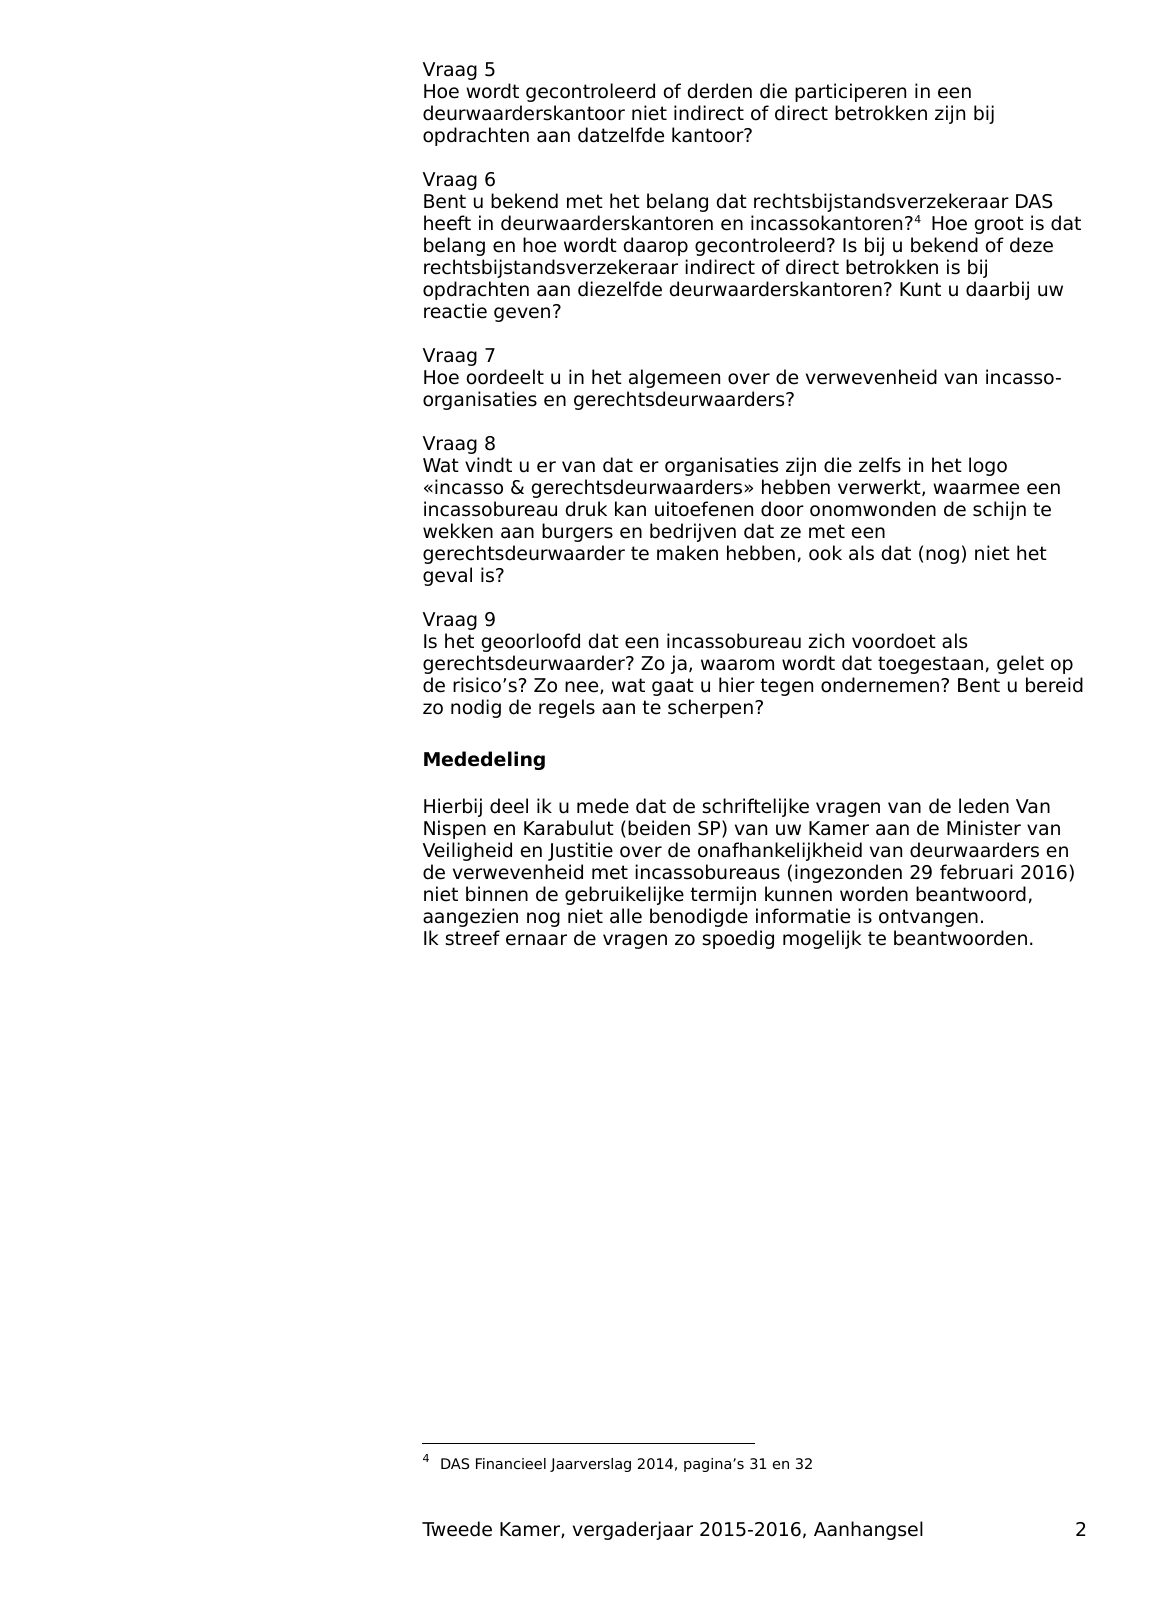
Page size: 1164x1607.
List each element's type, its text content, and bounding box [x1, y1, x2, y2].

text Vraag 8 [422, 433, 1087, 455]
text Vraag 9 [422, 609, 1087, 631]
text Ik streef ernaar de vragen zo spoedig mogelijk te beantwoorden. [422, 928, 1087, 950]
text Wat vindt u er van dat er organisaties zijn die zelfs in het logo «incasso & gerechtsdeurwaarders» hebben verwerkt, waarmee een incassobureau druk kan uitoefenen door onomwonden de schijn te wekken aan burgers en bedrijven dat ze met een gerechtsdeurwaarder te maken hebben, ook als dat (nog) niet het geval is? [422, 455, 1087, 587]
text DAS Financieel Jaarverslag 2014, pagina’s 31 en 32 [422, 1452, 1087, 1474]
text Hoe oordeelt u in het algemeen over de verwevenheid van incasso-organisaties en gerechtsdeurwaarders? [422, 367, 1087, 411]
text Bent u bekend met het belang dat rechtsbijstandsverzekeraar DAS heeft in deurwaarderskantoren en incassokantoren? Hoe groot is dat belang en hoe wordt daarop gecontroleerd? Is bij u bekend of deze rechtsbijstandsverzekeraar indirect of direct betrokken is bij opdrachten aan diezelfde deurwaarderskantoren? Kunt u daarbij uw reactie geven? [422, 191, 1087, 323]
text Vraag 6 [422, 169, 1087, 191]
text Hierbij deel ik u mede dat de schriftelijke vragen van de leden Van Nispen en Karabulut (beiden SP) van uw Kamer aan de Minister van Veiligheid en Justitie over de onafhankelijkheid van deurwaarders en de verwevenheid met incassobureaus (ingezonden 29 februari 2016) niet binnen de gebruikelijke termijn kunnen worden beantwoord, aangezien nog niet alle benodigde informatie is ontvangen. [422, 796, 1087, 928]
text Is het geoorloofd dat een incassobureau zich voordoet als gerechtsdeurwaarder? Zo ja, waarom wordt dat toegestaan, gelet op de risico’s? Zo nee, wat gaat u hier tegen ondernemen? Bent u bereid zo nodig de regels aan te scherpen? [422, 631, 1087, 719]
subtitle Mededeling [422, 749, 1087, 771]
text Hoe wordt gecontroleerd of derden die participeren in een deurwaarderskantoor niet indirect of direct betrokken zijn bij opdrachten aan datzelfde kantoor? [422, 81, 1087, 147]
text Vraag 7 [422, 345, 1087, 367]
text Vraag 5 [422, 59, 1087, 81]
